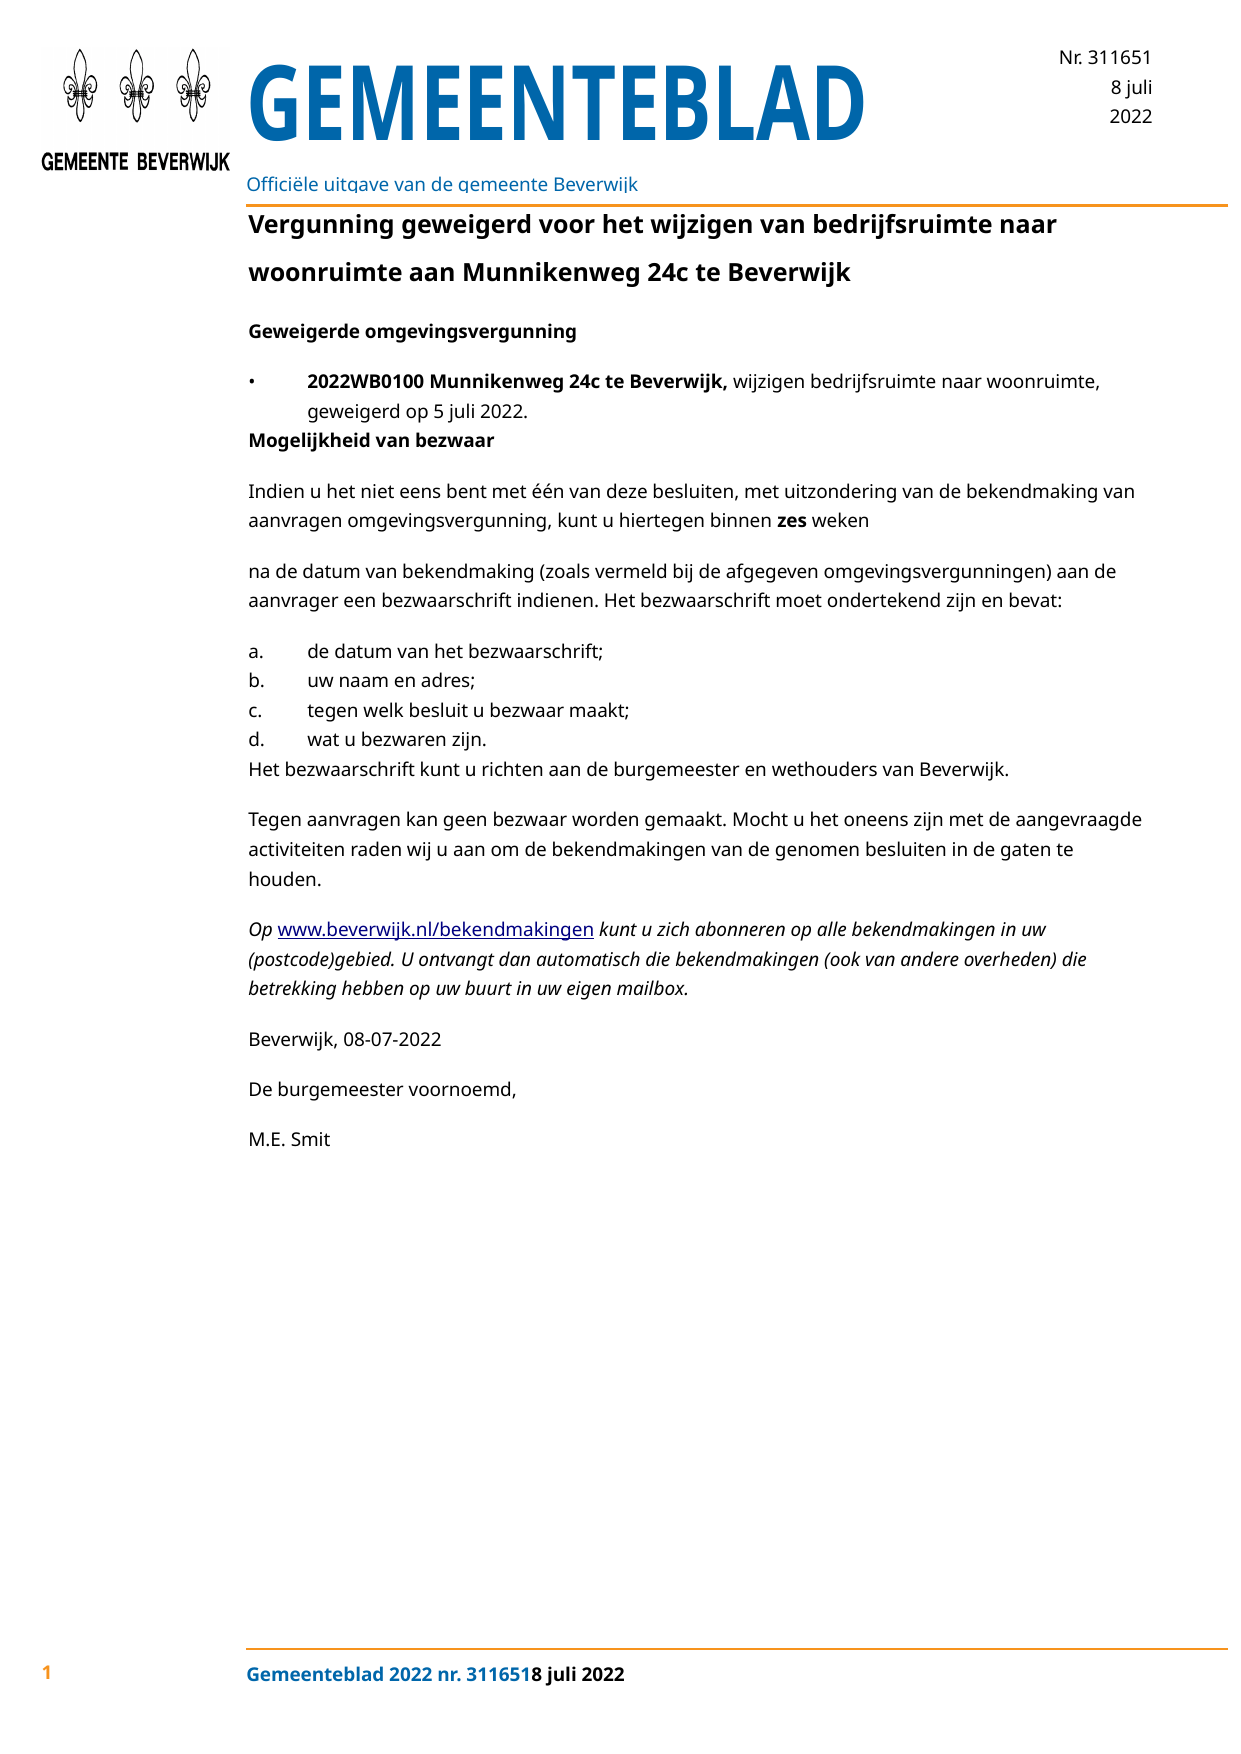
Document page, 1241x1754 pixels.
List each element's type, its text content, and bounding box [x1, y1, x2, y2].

text Beverwijk, 08-07-2022 [248, 1026, 1152, 1052]
text Indien u het niet eens bent met één van deze besluiten, met uitzondering van de bekendmaking van aanvragen omgevingsvergunning, kunt u hiertegen binnen zes weken [248, 478, 1152, 533]
text na de datum van bekendmaking (zoals vermeld bij de afgegeven omgevingsvergunningen) aan de aanvrager een bezwaarschrift indienen. Het bezwaarschrift moet ondertekend zijn en bevat: [248, 558, 1152, 613]
text Het bezwaarschrift kunt u richten aan de burgemeester en wethouders van Beverwijk. [248, 756, 1152, 782]
text Vergunning geweigerd voor het wijzigen van bedrijfsruimte naar woonruimte aan Munnikenweg 24c te Beverwijk [248, 207, 1152, 288]
text Mogelijkheid van bezwaar [248, 427, 1152, 453]
list wat u bezwaren zijn. [248, 727, 1152, 752]
text Tegen aanvragen kan geen bezwaar worden gemaakt. Mocht u het oneens zijn met de aangevraagde activiteiten raden wij u aan om de bekendmakingen van de genomen besluiten in de gaten te houden. [248, 807, 1152, 892]
text Op www.beverwijk.nl/bekendmakingen kunt u zich abonneren op alle bekendmakingen in uw (postcode)gebied. U ontvangt dan automatisch die bekendmakingen (ook van andere overheden) die betrekking hebben op uw buurt in uw eigen mailbox. [248, 916, 1152, 1001]
picture [41, 47, 231, 172]
list 2022WB0100 Munnikenweg 24c te Beverwijk, wijzigen bedrijfsruimte naar woonruimte, geweigerd op 5 juli 2022. [248, 368, 1152, 424]
list tegen welk besluit u bezwaar maakt; [248, 697, 1152, 723]
list de datum van het bezwaarschrift; [248, 638, 1152, 664]
text Geweigerde omgevingsvergunning [248, 318, 1152, 344]
list uw naam en adres; [248, 667, 1152, 693]
text De burgemeester voornoemd, [248, 1076, 1152, 1102]
text M.E. Smit [248, 1127, 1152, 1152]
